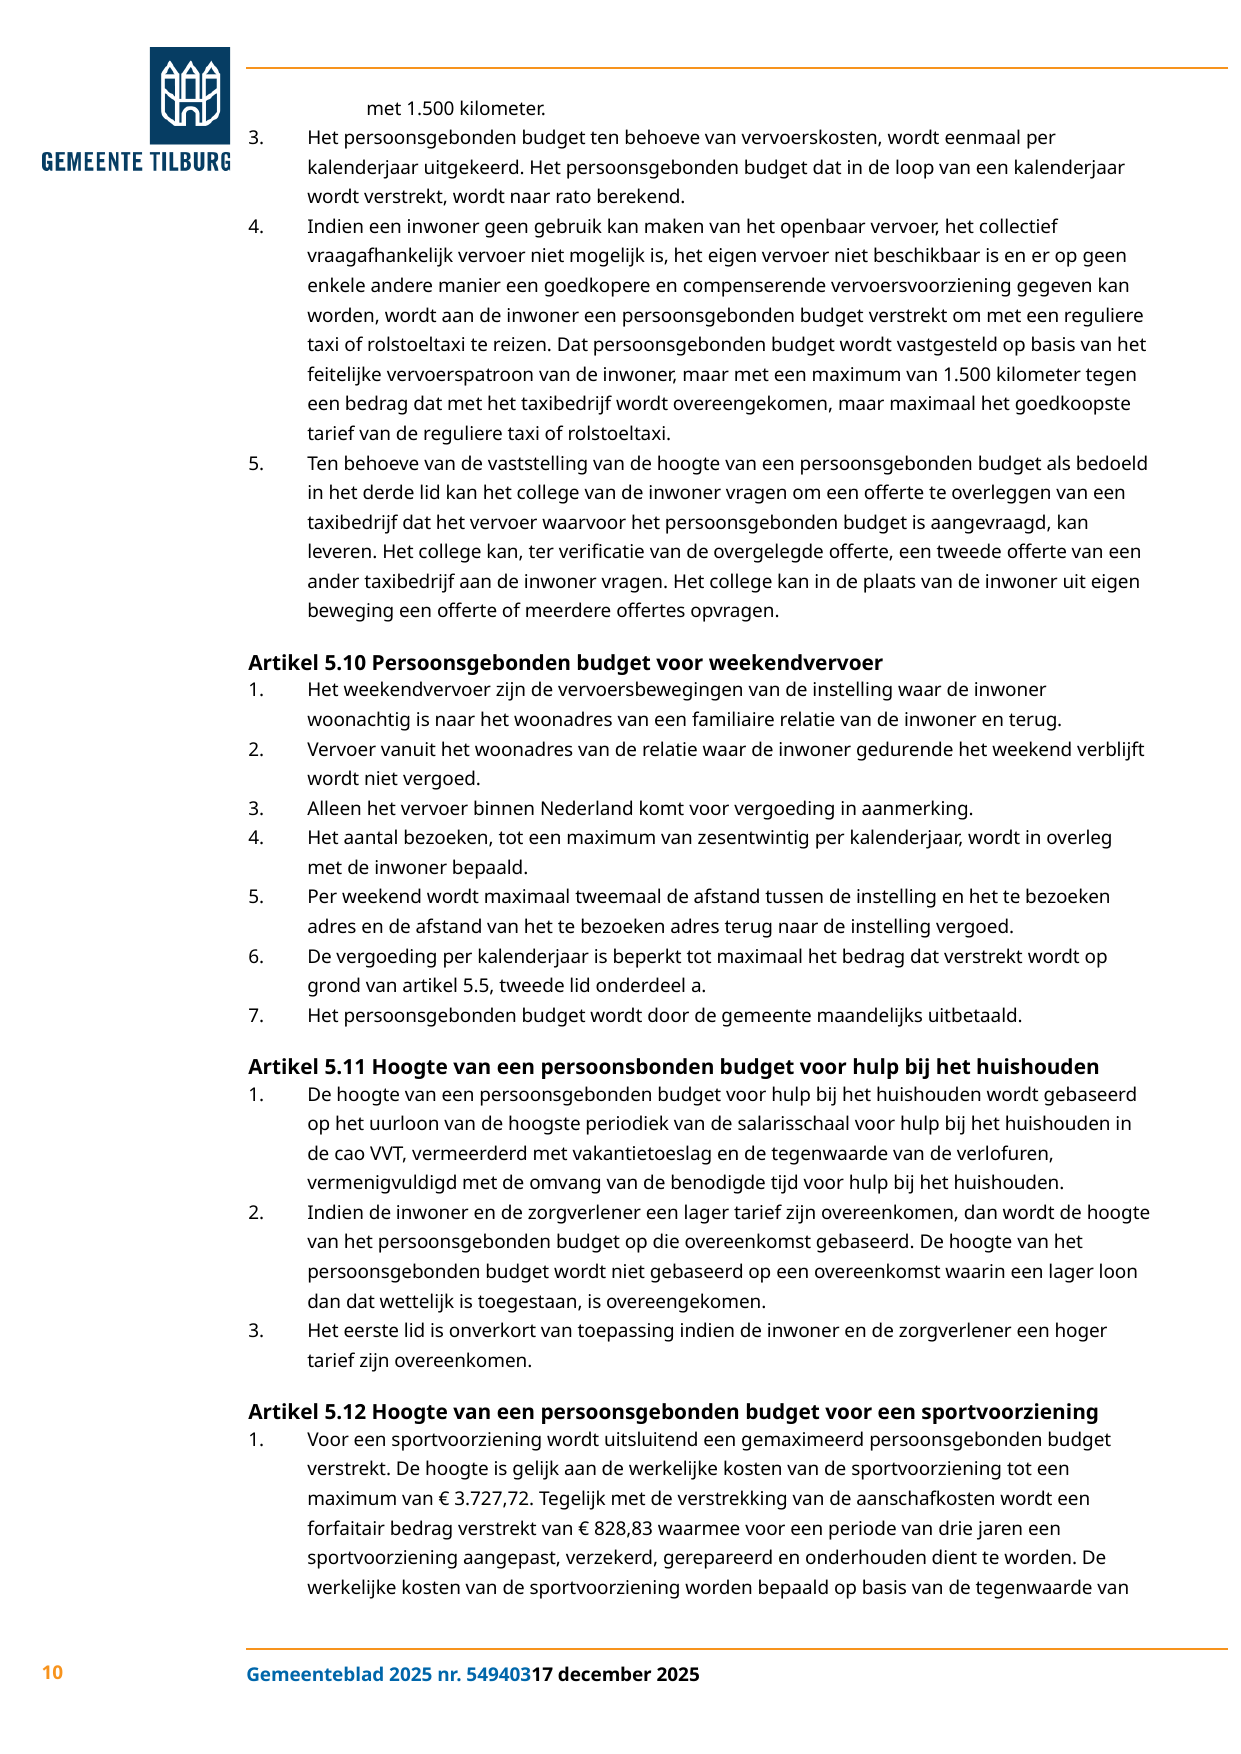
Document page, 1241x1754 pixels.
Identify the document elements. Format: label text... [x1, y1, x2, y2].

list Het aantal bezoeken, tot een maximum van zesentwintig per kalenderjaar, wordt in overleg met de inwoner bepaald. [248, 824, 1152, 880]
list Alleen het vervoer binnen Nederland komt voor vergoeding in aanmerking. [248, 795, 1152, 821]
list Het persoonsgebonden budget wordt door de gemeente maandelijks uitbetaald. [248, 1002, 1152, 1028]
list De vergoeding per kalenderjaar is beperkt tot maximaal het bedrag dat verstrekt wordt op grond van artikel 5.5, tweede lid onderdeel a. [248, 943, 1152, 998]
text Artikel 5.11 Hoogte van een persoonsbonden budget voor hulp bij het huishouden [248, 1052, 1152, 1081]
list Ten behoeve van de vaststelling van de hoogte van een persoonsgebonden budget als bedoeld in het derde lid kan het college van de inwoner vragen om een offerte te overleggen van een taxibedrijf dat het vervoer waarvoor het persoonsgebonden budget is aangevraagd, kan leveren. Het college kan, ter verificatie van de overgelegde offerte, een tweede offerte van een ander taxibedrijf aan de inwoner vragen. Het college kan in de plaats van de inwoner uit eigen beweging een offerte of meerdere offertes opvragen. [248, 450, 1152, 623]
list De hoogte van een persoonsgebonden budget voor hulp bij het huishouden wordt gebaseerd op het uurloon van de hoogste periodiek van de salarisschaal voor hulp bij het huishouden in de cao VVT, vermeerderd met vakantietoeslag en de tegenwaarde van de verlofuren, vermenigvuldigd met de omvang van de benodigde tijd voor hulp bij het huishouden. [248, 1081, 1152, 1195]
list Vervoer vanuit het woonadres van de relatie waar de inwoner gedurende het weekend verblijft wordt niet vergoed. [248, 736, 1152, 791]
text Artikel 5.12 Hoogte van een persoonsgebonden budget voor een sportvoorziening [248, 1397, 1152, 1426]
list Voor een sportvoorziening wordt uitsluitend een gemaximeerd persoonsgebonden budget verstrekt. De hoogte is gelijk aan de werkelijke kosten van de sportvoorziening tot een maximum van € 3.727,72. Tegelijk met de verstrekking van de aanschafkosten wordt een forfaitair bedrag verstrekt van € 828,83 waarmee voor een periode van drie jaren een sportvoorziening aangepast, verzekerd, gerepareerd en onderhouden dient te worden. De werkelijke kosten van de sportvoorziening worden bepaald op basis van de tegenwaarde van [248, 1426, 1152, 1599]
picture [41, 47, 231, 172]
list Het eerste lid is onverkort van toepassing indien de inwoner en de zorgverlener een hoger tarief zijn overeenkomen. [248, 1317, 1152, 1373]
list Indien een inwoner geen gebruik kan maken van het openbaar vervoer, het collectief vraagafhankelijk vervoer niet mogelijk is, het eigen vervoer niet beschikbaar is en er op geen enkele andere manier een goedkopere en compenserende vervoersvoorziening gegeven kan worden, wordt aan de inwoner een persoonsgebonden budget verstrekt om met een reguliere taxi of rolstoeltaxi te reizen. Dat persoonsgebonden budget wordt vastgesteld op basis van het feitelijke vervoerspatroon van de inwoner, maar met een maximum van 1.500 kilometer tegen een bedrag dat met het taxibedrijf wordt overeengekomen, maar maximaal het goedkoopste tarief van de reguliere taxi of rolstoeltaxi. [248, 213, 1152, 446]
list Het weekendvervoer zijn de vervoersbewegingen van de instelling waar de inwoner woonachtig is naar het woonadres van een familiaire relatie van de inwoner en terug. [248, 677, 1152, 732]
list Per weekend wordt maximaal tweemaal de afstand tussen de instelling en het te bezoeken adres en de afstand van het te bezoeken adres terug naar de instelling vergoed. [248, 884, 1152, 939]
list Het persoonsgebonden budget ten behoeve van vervoerskosten, wordt eenmaal per kalenderjaar uitgekeerd. Het persoonsgebonden budget dat in de loop van een kalenderjaar wordt verstrekt, wordt naar rato berekend. [248, 124, 1152, 209]
text Artikel 5.10 Persoonsgebonden budget voor weekendvervoer [248, 648, 1152, 677]
list met 1.500 kilometer. [307, 95, 1152, 121]
list Indien de inwoner en de zorgverlener een lager tarief zijn overeenkomen, dan wordt de hoogte van het persoonsgebonden budget op die overeenkomst gebaseerd. De hoogte van het persoonsgebonden budget wordt niet gebaseerd op een overeenkomst waarin een lager loon dan dat wettelijk is toegestaan, is overeengekomen. [248, 1199, 1152, 1314]
